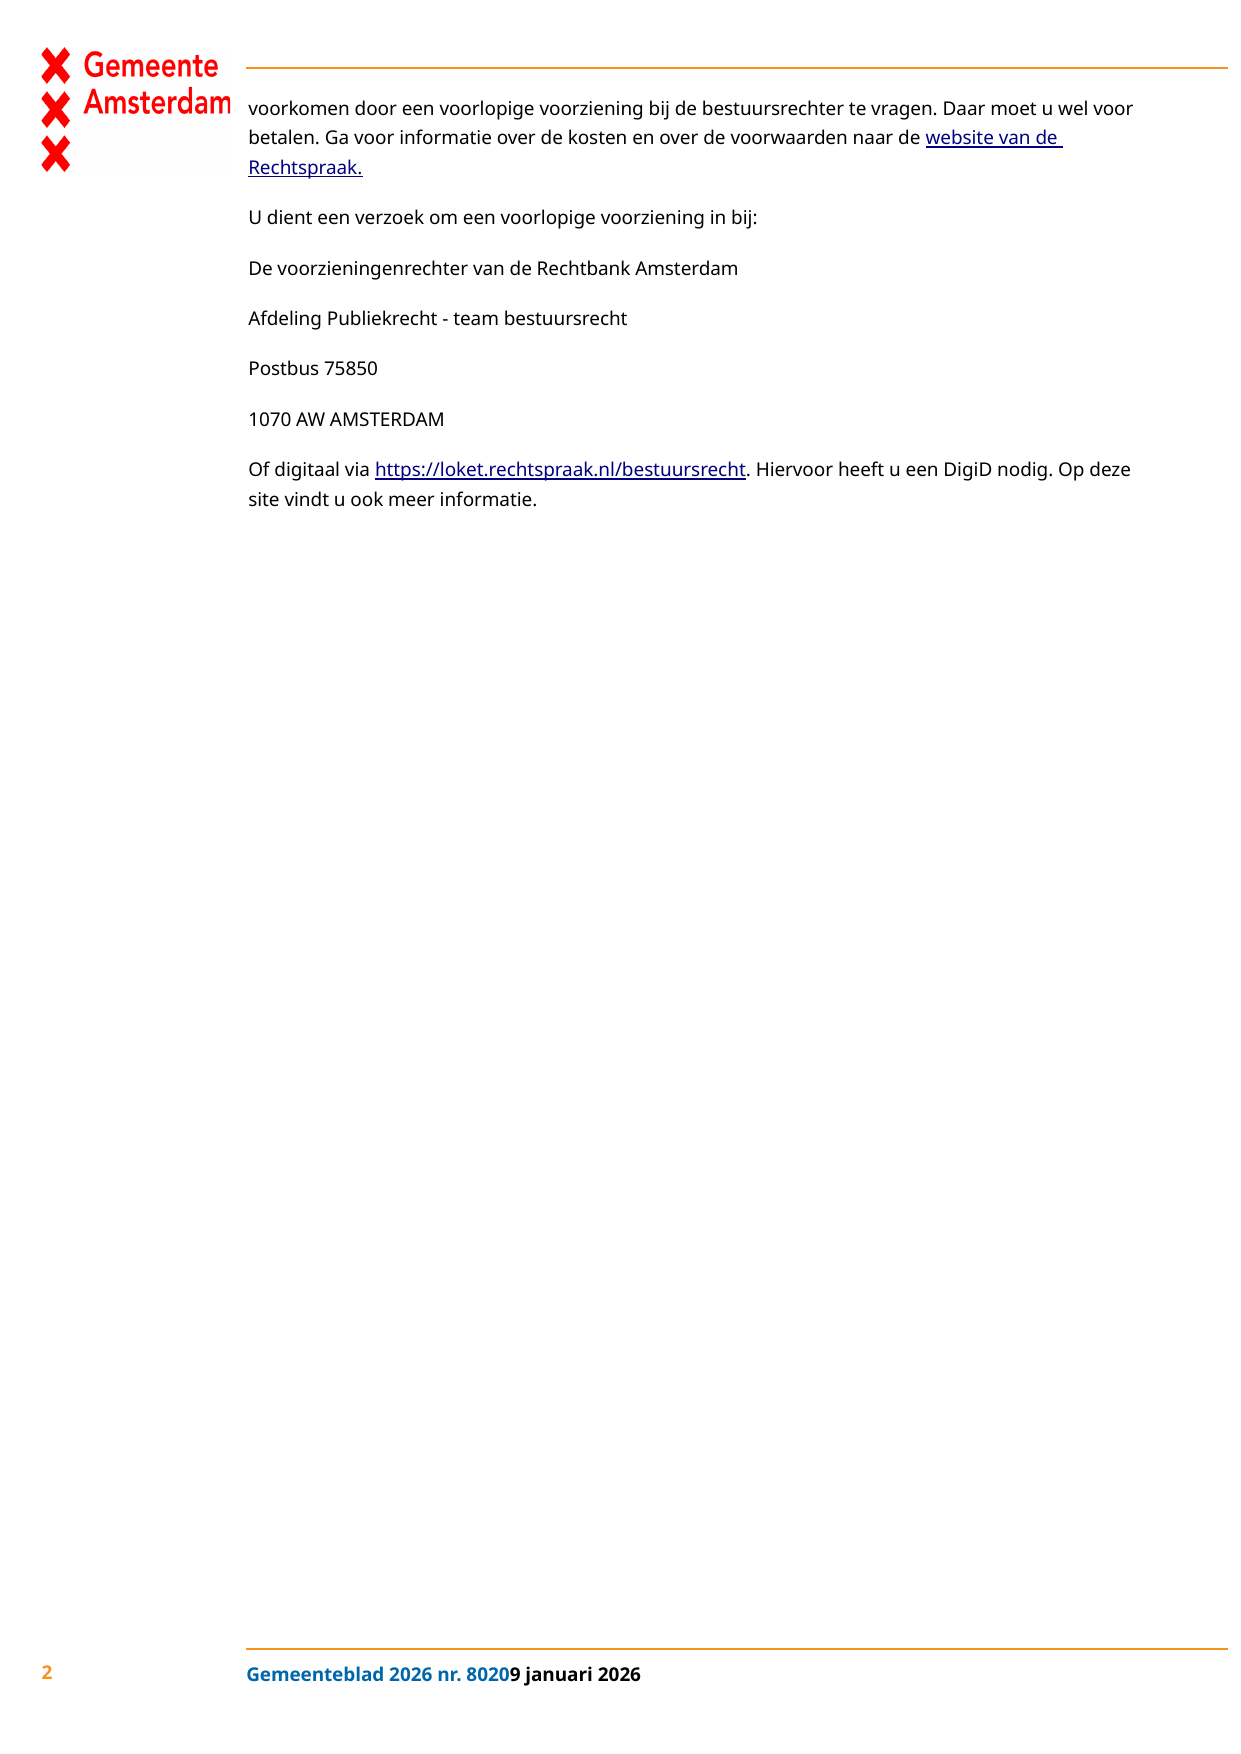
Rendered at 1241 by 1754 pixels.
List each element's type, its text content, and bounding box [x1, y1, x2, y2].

text Postbus 75850 [248, 356, 1152, 381]
text Of digitaal via https://loket.rechtspraak.nl/bestuursrecht. Hiervoor heeft u een DigiD nodig. Op deze site vindt u ook meer informatie. [248, 456, 1152, 512]
text U dient een verzoek om een voorlopige voorziening in bij: [248, 204, 1152, 230]
text 1070 AW AMSTERDAM [248, 406, 1152, 432]
picture [41, 47, 231, 172]
text voorkomen door een voorlopige voorziening bij de bestuursrechter te vragen. Daar moet u wel voor betalen. Ga voor informatie over de kosten en over de voorwaarden naar de website van de Rechtspraak. [248, 95, 1152, 180]
text Afdeling Publiekrecht - team bestuursrecht [248, 305, 1152, 331]
text De voorzieningenrechter van de Rechtbank Amsterdam [248, 255, 1152, 281]
